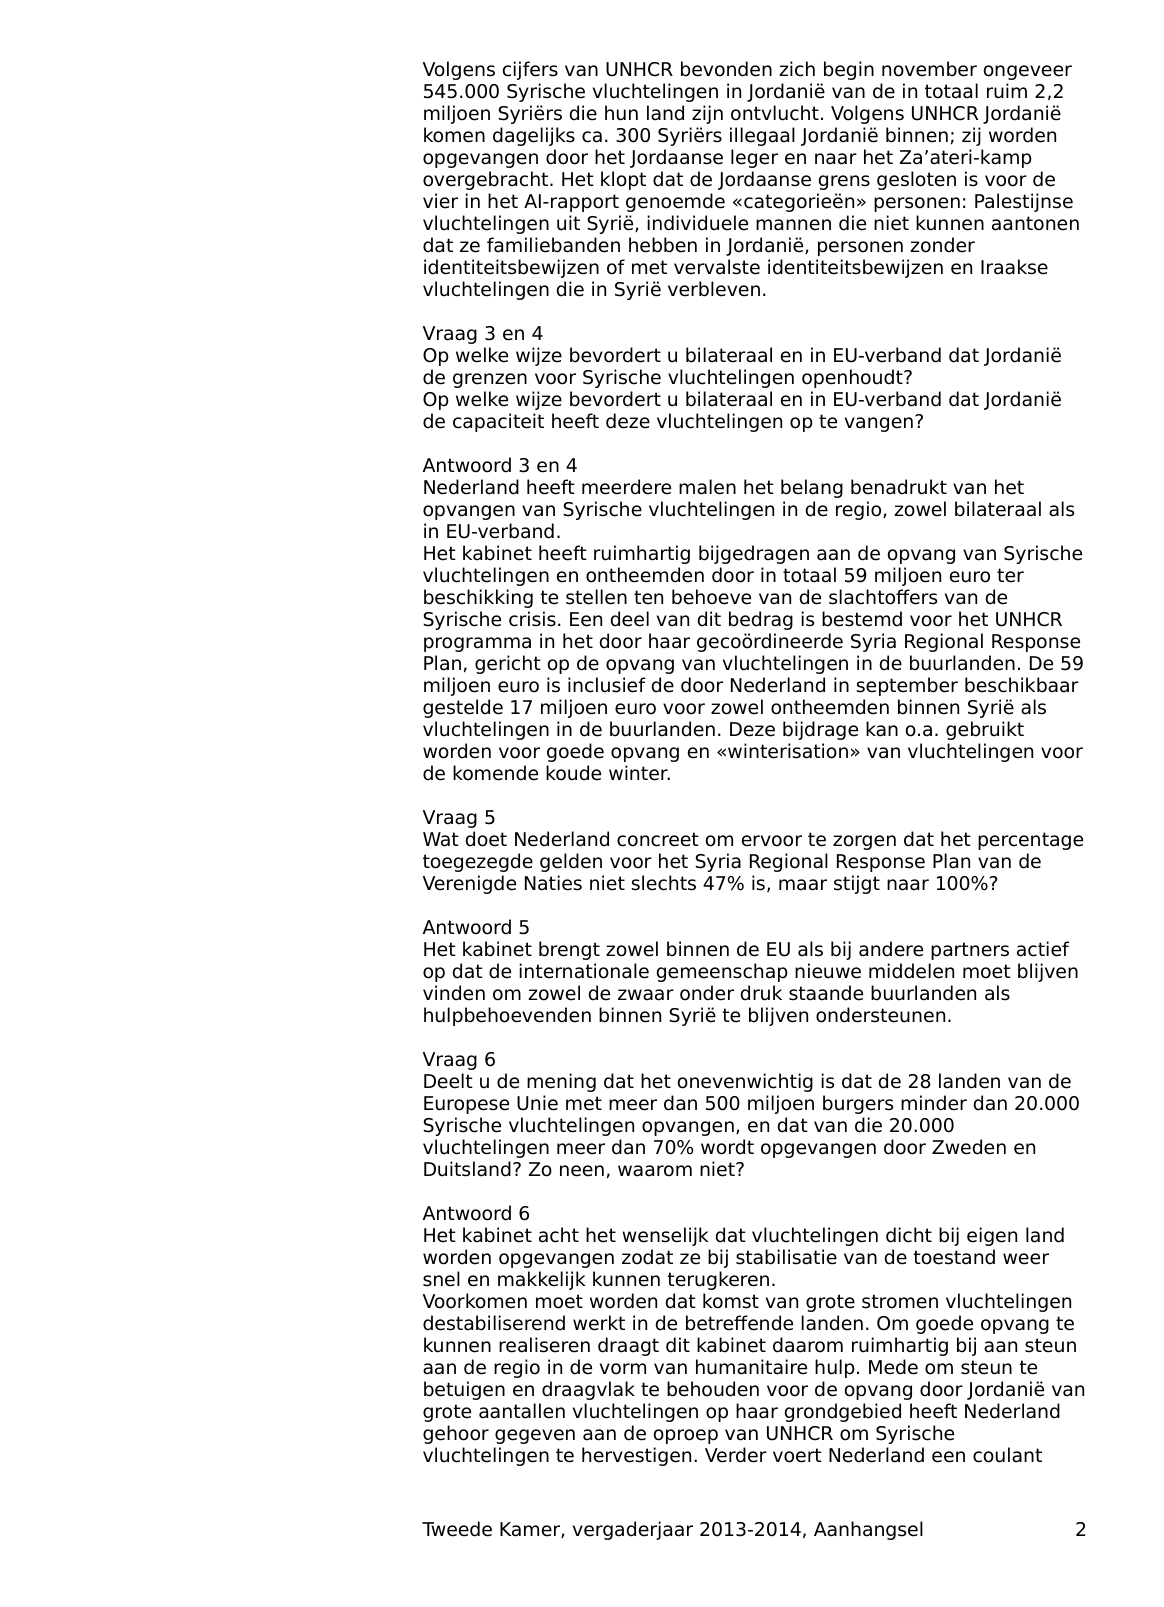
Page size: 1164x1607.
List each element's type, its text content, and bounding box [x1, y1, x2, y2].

text Het kabinet heeft ruimhartig bijgedragen aan de opvang van Syrische vluchtelingen en ontheemden door in totaal 59 miljoen euro ter beschikking te stellen ten behoeve van de slachtoffers van de Syrische crisis. Een deel van dit bedrag is bestemd voor het UNHCR programma in het door haar gecoördineerde Syria Regional Response Plan, gericht op de opvang van vluchtelingen in de buurlanden. De 59 miljoen euro is inclusief de door Nederland in september beschikbaar gestelde 17 miljoen euro voor zowel ontheemden binnen Syrië als vluchtelingen in de buurlanden. Deze bijdrage kan o.a. gebruikt worden voor goede opvang en «winterisation» van vluchtelingen voor de komende koude winter. [422, 543, 1087, 785]
text Het kabinet acht het wenselijk dat vluchtelingen dicht bij eigen land worden opgevangen zodat ze bij stabilisatie van de toestand weer snel en makkelijk kunnen terugkeren. [422, 1225, 1087, 1291]
text Voorkomen moet worden dat komst van grote stromen vluchtelingen destabiliserend werkt in de betreffende landen. Om goede opvang te kunnen realiseren draagt dit kabinet daarom ruimhartig bij aan steun aan de regio in de vorm van humanitaire hulp. Mede om steun te betuigen en draagvlak te behouden voor de opvang door Jordanië van grote aantallen vluchtelingen op haar grondgebied heeft Nederland gehoor gegeven aan de oproep van UNHCR om Syrische vluchtelingen te hervestigen. Verder voert Nederland een coulant [422, 1291, 1087, 1467]
text Vraag 3 en 4 [422, 323, 1087, 345]
text Deelt u de mening dat het onevenwichtig is dat de 28 landen van de Europese Unie met meer dan 500 miljoen burgers minder dan 20.000 Syrische vluchtelingen opvangen, en dat van die 20.000 vluchtelingen meer dan 70% wordt opgevangen door Zweden en Duitsland? Zo neen, waarom niet? [422, 1071, 1087, 1181]
text Antwoord 5 [422, 917, 1087, 939]
text Nederland heeft meerdere malen het belang benadrukt van het opvangen van Syrische vluchtelingen in de regio, zowel bilateraal als in EU-verband. [422, 477, 1087, 543]
text Wat doet Nederland concreet om ervoor te zorgen dat het percentage toegezegde gelden voor het Syria Regional Response Plan van de Verenigde Naties niet slechts 47% is, maar stijgt naar 100%? [422, 829, 1087, 895]
text Antwoord 3 en 4 [422, 455, 1087, 477]
text Volgens cijfers van UNHCR bevonden zich begin november ongeveer 545.000 Syrische vluchtelingen in Jordanië van de in totaal ruim 2,2 miljoen Syriërs die hun land zijn ontvlucht. Volgens UNHCR Jordanië komen dagelijks ca. 300 Syriërs illegaal Jordanië binnen; zij worden opgevangen door het Jordaanse leger en naar het Za’ateri-kamp overgebracht. Het klopt dat de Jordaanse grens gesloten is voor de vier in het AI-rapport genoemde «categorieën» personen: Palestijnse vluchtelingen uit Syrië, individuele mannen die niet kunnen aantonen dat ze familiebanden hebben in Jordanië, personen zonder identiteitsbewijzen of met vervalste identiteitsbewijzen en Iraakse vluchtelingen die in Syrië verbleven. [422, 59, 1087, 301]
text Antwoord 6 [422, 1203, 1087, 1225]
text Op welke wijze bevordert u bilateraal en in EU-verband dat Jordanië de grenzen voor Syrische vluchtelingen openhoudt? [422, 345, 1087, 389]
text Het kabinet brengt zowel binnen de EU als bij andere partners actief op dat de internationale gemeenschap nieuwe middelen moet blijven vinden om zowel de zwaar onder druk staande buurlanden als hulpbehoevenden binnen Syrië te blijven ondersteunen. [422, 939, 1087, 1027]
text Op welke wijze bevordert u bilateraal en in EU-verband dat Jordanië de capaciteit heeft deze vluchtelingen op te vangen? [422, 389, 1087, 433]
text Vraag 6 [422, 1049, 1087, 1071]
text Vraag 5 [422, 807, 1087, 829]
